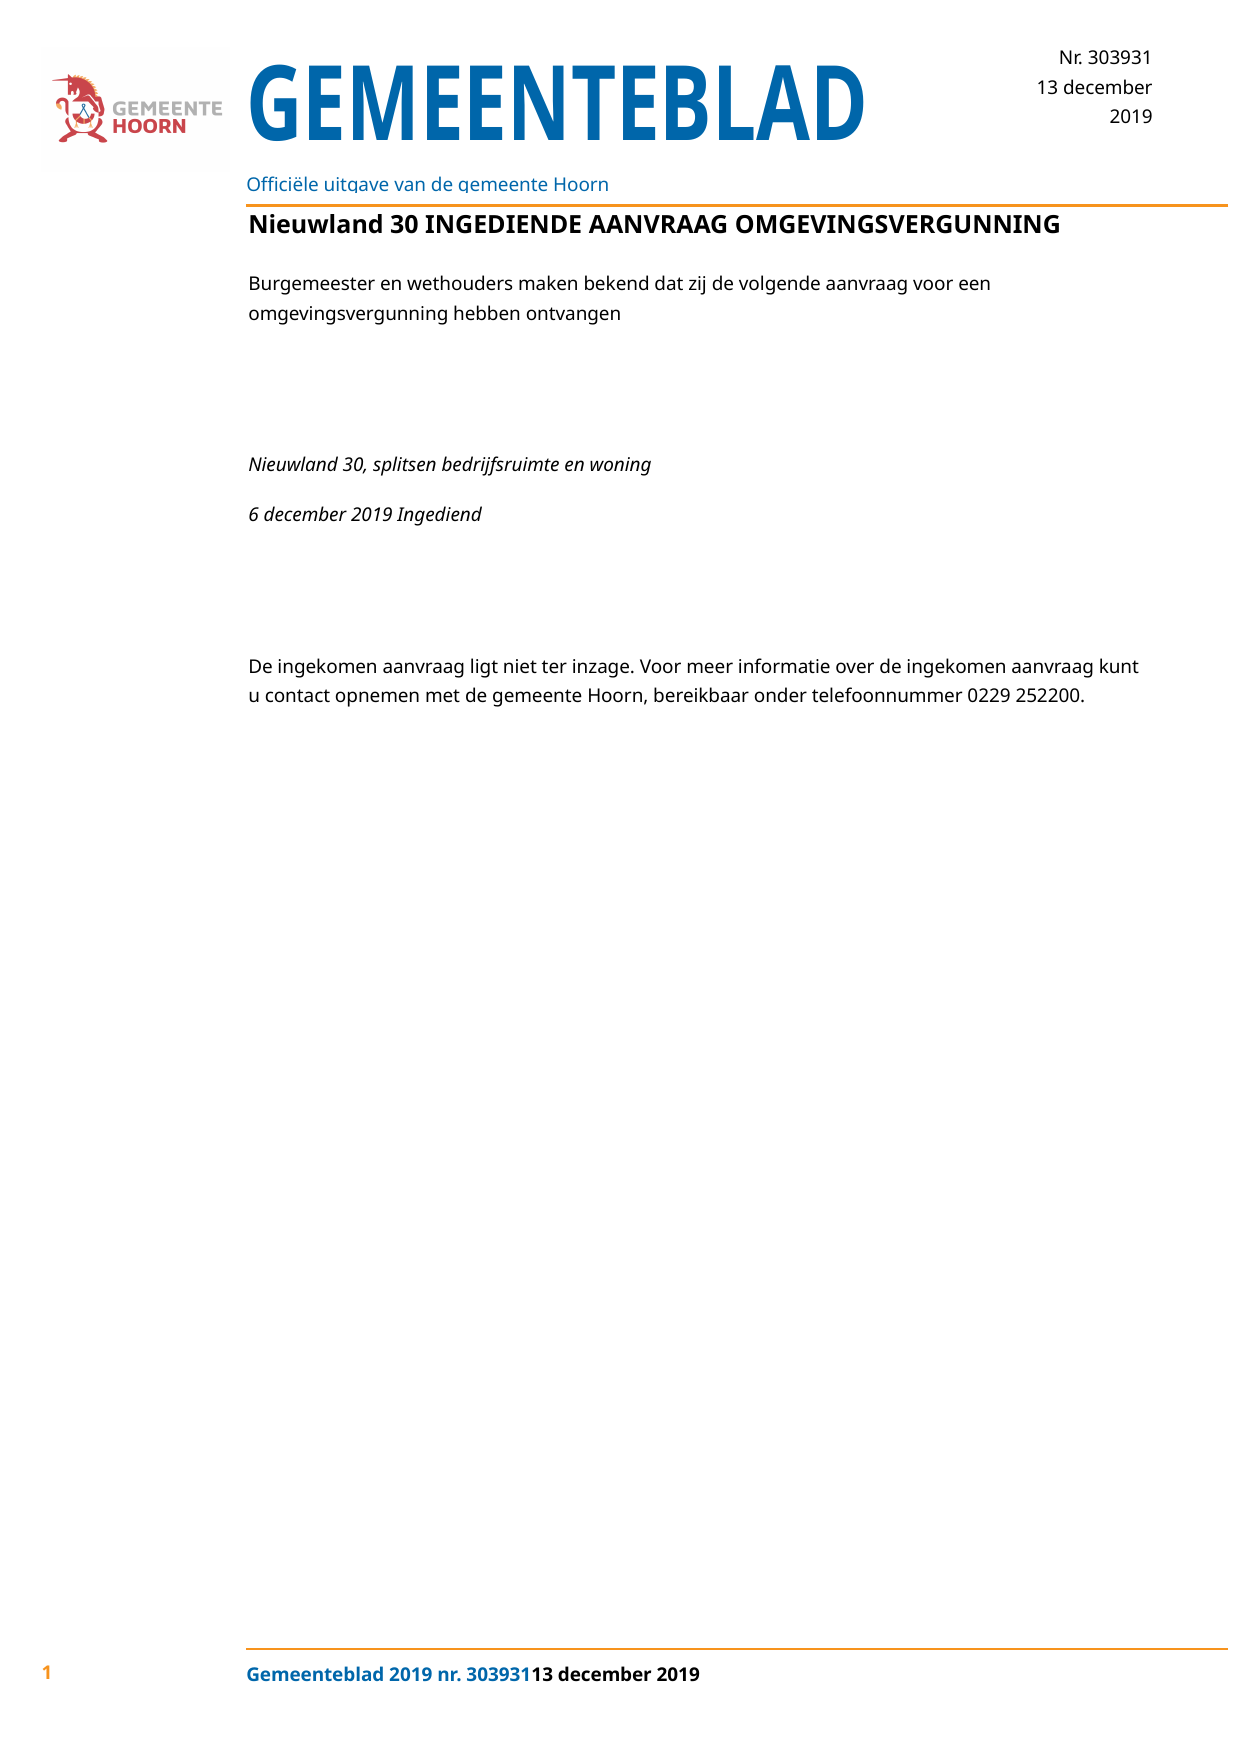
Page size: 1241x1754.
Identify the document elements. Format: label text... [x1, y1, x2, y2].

text 6 december 2019 Ingediend [248, 502, 1152, 527]
text Nieuwland 30 INGEDIENDE AANVRAAG OMGEVINGSVERGUNNING [248, 207, 1152, 241]
text Nieuwland 30, splitsen bedrijfsruimte en woning [248, 451, 1152, 477]
picture [41, 47, 231, 172]
text Burgemeester en wethouders maken bekend dat zij de volgende aanvraag voor een omgevingsvergunning hebben ontvangen [248, 270, 1152, 326]
text De ingekomen aanvraag ligt niet ter inzage. Voor meer informatie over de ingekomen aanvraag kunt u contact opnemen met de gemeente Hoorn, bereikbaar onder telefoonnummer 0229 252200. [248, 653, 1152, 708]
